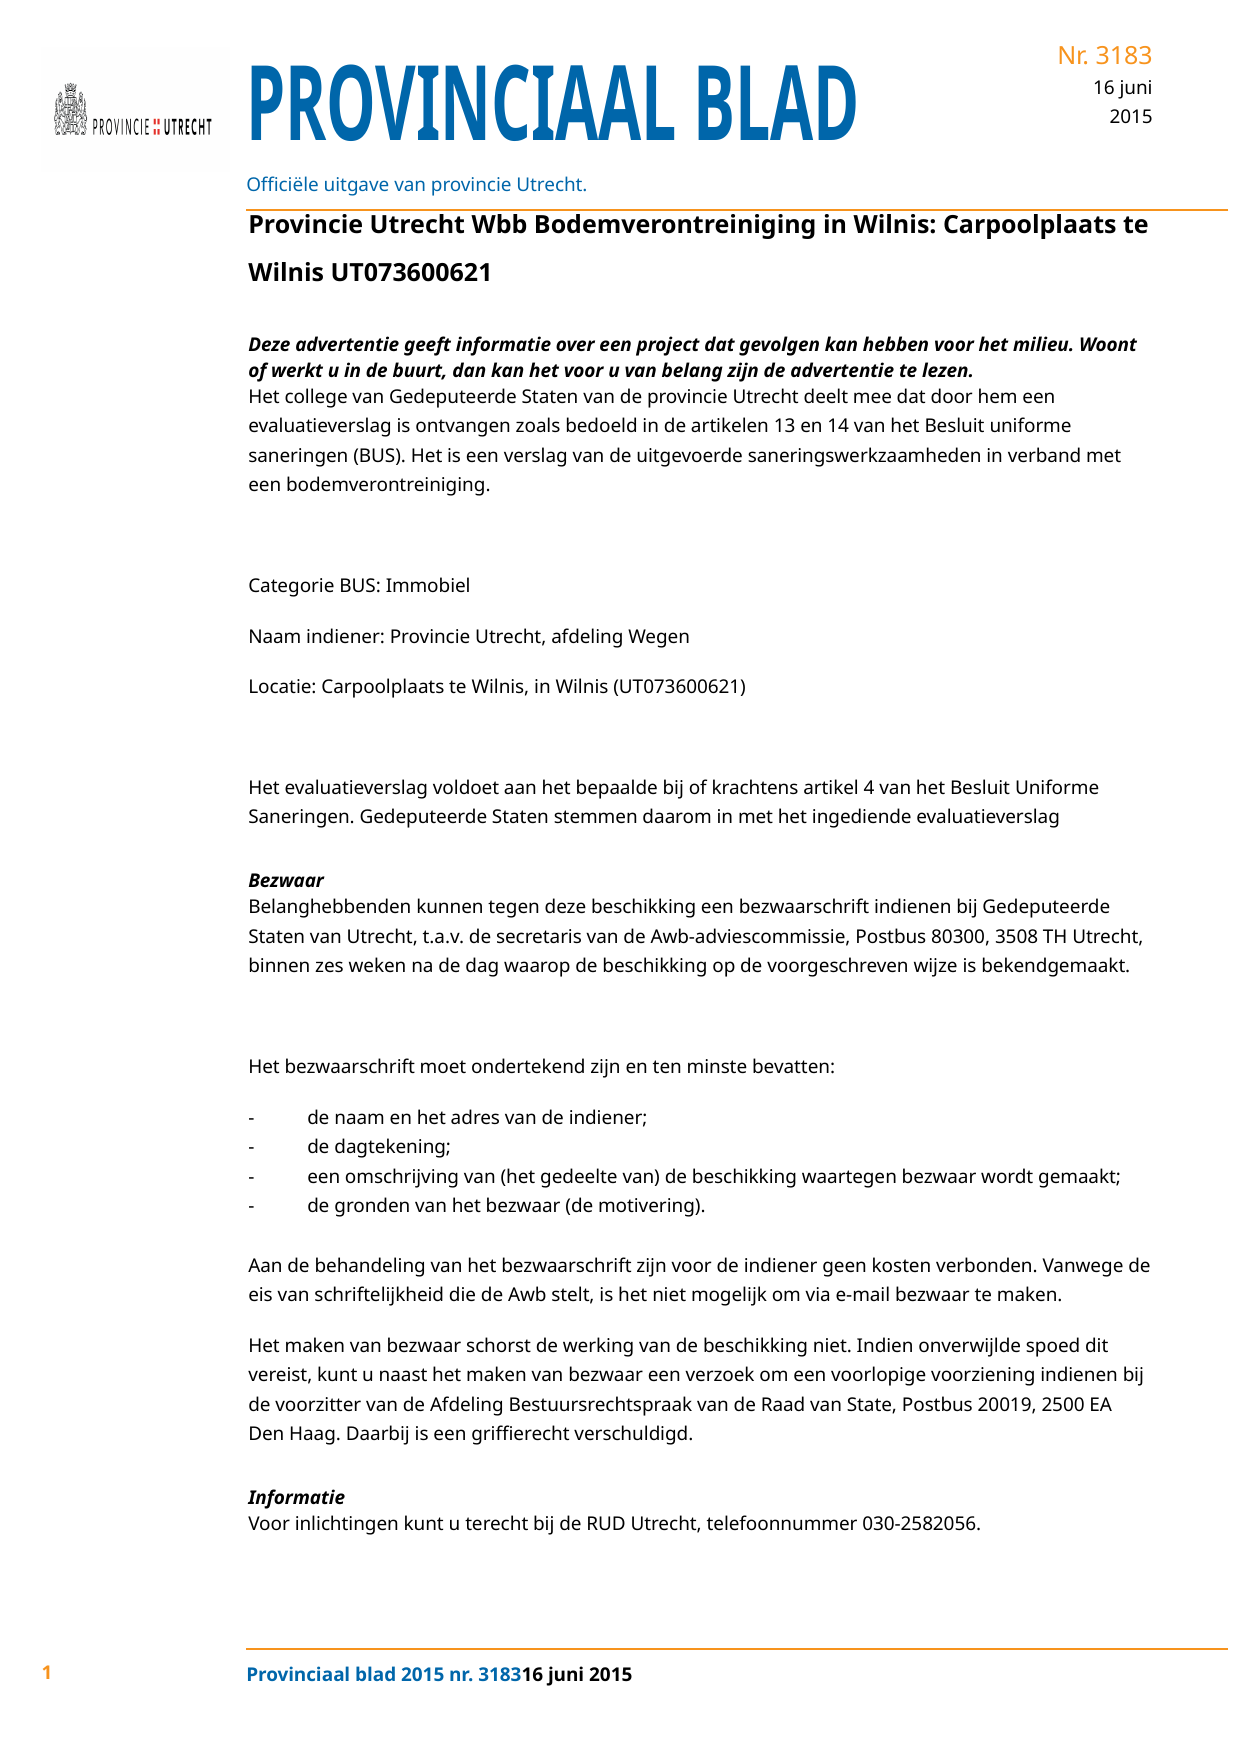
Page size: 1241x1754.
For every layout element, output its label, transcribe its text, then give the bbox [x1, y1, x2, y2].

picture [41, 47, 231, 172]
text Bezwaar [248, 868, 1152, 893]
text Het bezwaarschrift moet ondertekend zijn en ten minste bevatten: [248, 1053, 1152, 1079]
text Informatie [248, 1484, 1152, 1510]
text Het college van Gedeputeerde Staten van de provincie Utrecht deelt mee dat door hem een evaluatieverslag is ontvangen zoals bedoeld in de artikelen 13 en 14 van het Besluit uniforme saneringen (BUS). Het is een verslag van de uitgevoerde saneringswerkzaamheden in verband met een bodemverontreiniging. [248, 383, 1152, 497]
text Het maken van bezwaar schorst de werking van de beschikking niet. Indien onverwijlde spoed dit vereist, kunt u naast het maken van bezwaar een verzoek om een voorlopige voorziening indienen bij de voorzitter van de Afdeling Bestuursrechtspraak van de Raad van State, Postbus 20019, 2500 EA Den Haag. Daarbij is een griffierecht verschuldigd. [248, 1332, 1152, 1446]
text Aan de behandeling van het bezwaarschrift zijn voor de indiener geen kosten verbonden. Vanwege de eis van schriftelijkheid die de Awb stelt, is het niet mogelijk om via e-mail bezwaar te maken. [248, 1252, 1152, 1307]
list de gronden van het bezwaar (de motivering). [248, 1193, 1152, 1218]
text Provincie Utrecht Wbb Bodemverontreiniging in Wilnis: Carpoolplaats te Wilnis UT073600621 [248, 211, 1152, 288]
list de dagtekening; [248, 1133, 1152, 1159]
text Deze advertentie geeft informatie over een project dat gevolgen kan hebben voor het milieu. Woont of werkt u in de buurt, dan kan het voor u van belang zijn de advertentie te lezen. [248, 331, 1152, 383]
list de naam en het adres van de indiener; [248, 1104, 1152, 1129]
text Locatie: Carpoolplaats te Wilnis, in Wilnis (UT073600621) [248, 673, 1152, 699]
text Belanghebbenden kunnen tegen deze beschikking een bezwaarschrift indienen bij Gedeputeerde Staten van Utrecht, t.a.v. de secretaris van de Awb-adviescommissie, Postbus 80300, 3508 TH Utrecht, binnen zes weken na de dag waarop de beschikking op de voorgeschreven wijze is bekendgemaakt. [248, 893, 1152, 978]
list een omschrijving van (het gedeelte van) de beschikking waartegen bezwaar wordt gemaakt; [248, 1163, 1152, 1189]
text Het evaluatieverslag voldoet aan het bepaalde bij of krachtens artikel 4 van het Besluit Uniforme Saneringen. Gedeputeerde Staten stemmen daarom in met het ingediende evaluatieverslag [248, 774, 1152, 829]
text Voor inlichtingen kunt u terecht bij de RUD Utrecht, telefoonnummer 030-2582056. [248, 1510, 1152, 1536]
text Categorie BUS: Immobiel [248, 572, 1152, 598]
text Naam indiener: Provincie Utrecht, afdeling Wegen [248, 623, 1152, 649]
